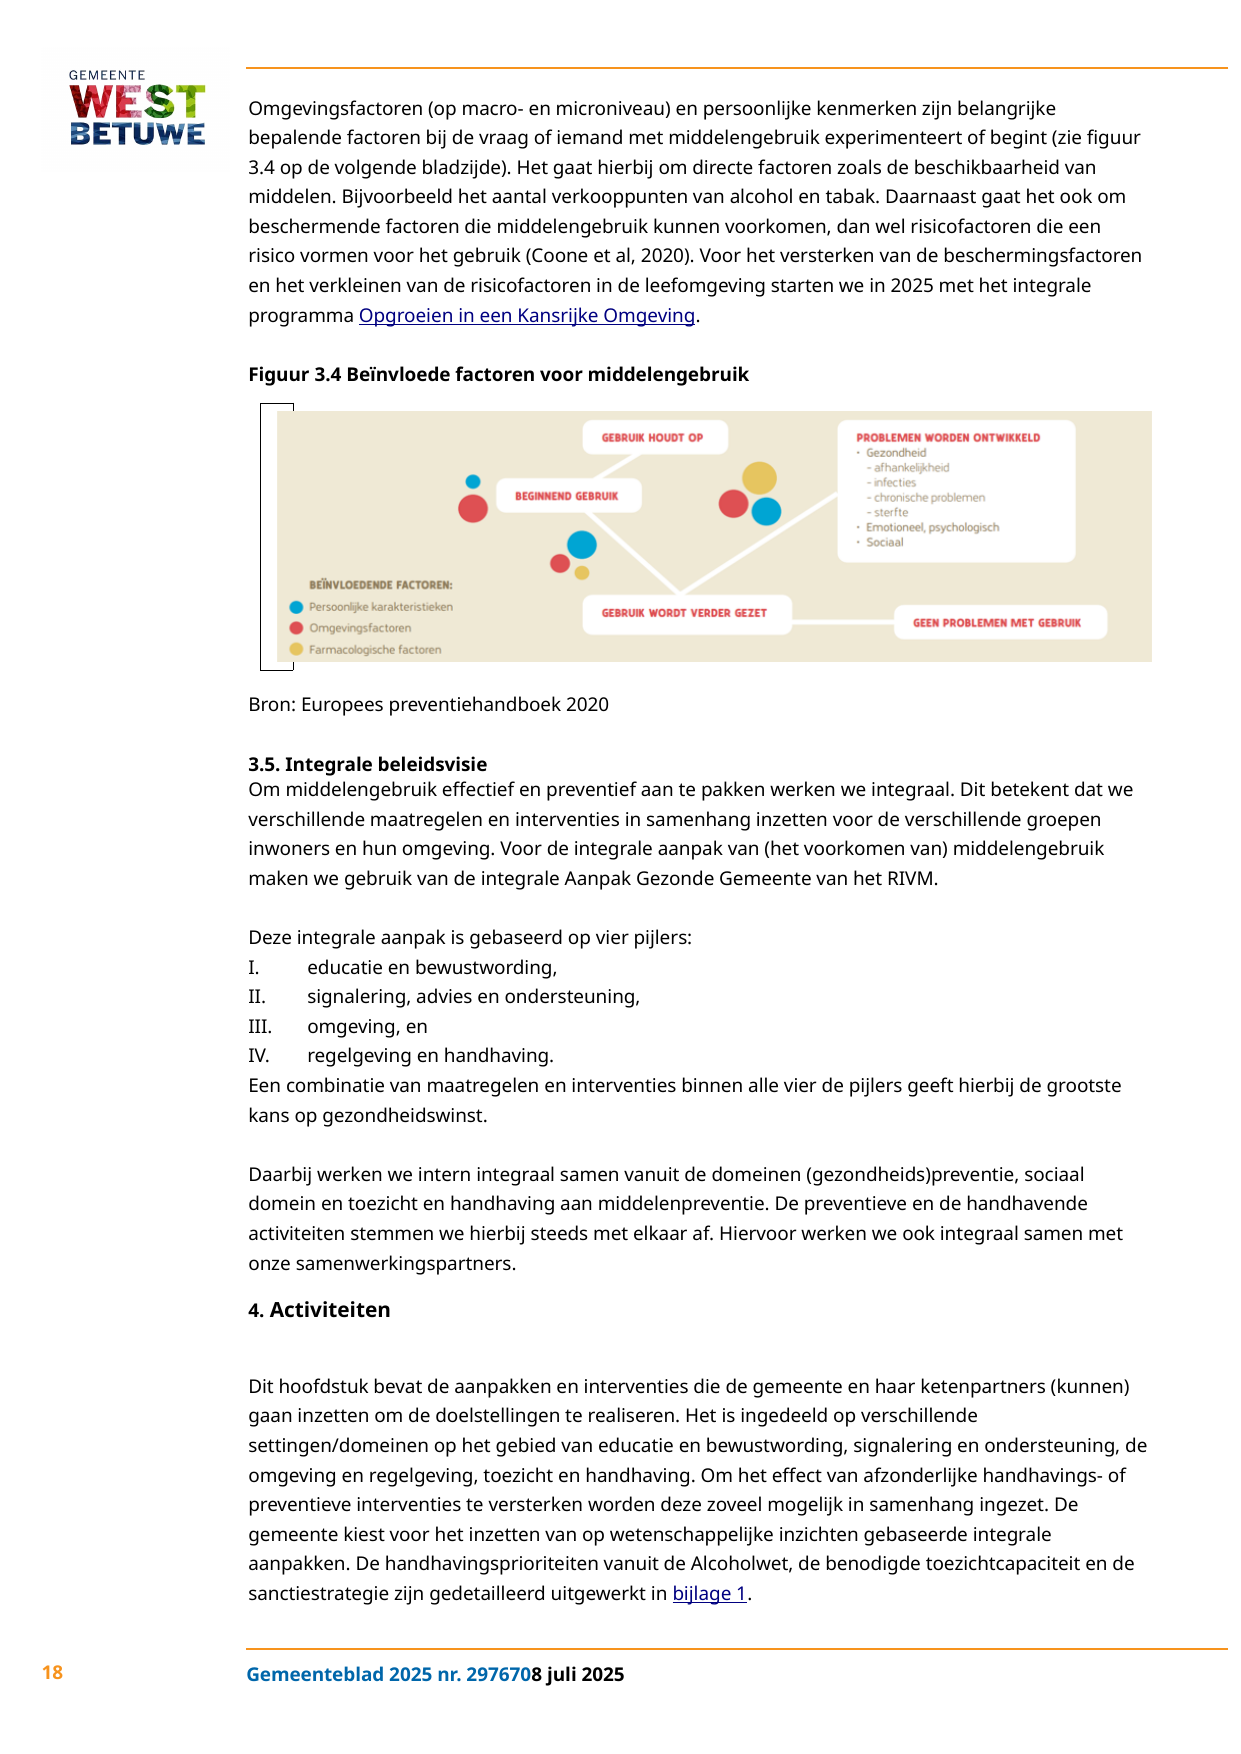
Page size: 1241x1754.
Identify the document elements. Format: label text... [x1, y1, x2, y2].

text 3.5. Integrale beleidsvisie [248, 751, 1152, 776]
list educatie en bewustwording, [248, 954, 1152, 980]
text Bron: Europees preventiehandboek 2020 [248, 692, 1152, 717]
list regelgeving en handhaving. [248, 1043, 1152, 1068]
text Om middelengebruik effectief en preventief aan te pakken werken we integraal. Dit betekent dat we verschillende maatregelen en interventies in samenhang inzetten voor de verschillende groepen inwoners en hun omgeving. Voor de integrale aanpak van (het voorkomen van) middelengebruik maken we gebruik van de integrale Aanpak Gezonde Gemeente van het RIVM. [248, 776, 1152, 891]
picture [268, 411, 1155, 662]
list omgeving, en [248, 1013, 1152, 1039]
text Omgevingsfactoren (op macro- en microniveau) en persoonlijke kenmerken zijn belangrijke bepalende factoren bij de vraag of iemand met middelengebruik experimenteert of begint (zie figuur 3.4 op de volgende bladzijde). Het gaat hierbij om directe factoren zoals de beschikbaarheid van middelen. Bijvoorbeeld het aantal verkooppunten van alcohol en tabak. Daarnaast gaat het ook om beschermende factoren die middelengebruik kunnen voorkomen, dan wel risicofactoren die een risico vormen voor het gebruik (Coone et al, 2020). Voor het versterken van de beschermingsfactoren en het verkleinen van de risicofactoren in de leefomgeving starten we in 2025 met het integrale programma Opgroeien in een Kansrijke Omgeving. [248, 95, 1152, 328]
text Een combinatie van maatregelen en interventies binnen alle vier de pijlers geeft hierbij de grootste kans op gezondheidswinst. [248, 1072, 1152, 1128]
list signalering, advies en ondersteuning, [248, 983, 1152, 1009]
text Deze integrale aanpak is gebaseerd op vier pijlers: [248, 924, 1152, 950]
text Dit hoofdstuk bevat de aanpakken en interventies die de gemeente en haar ketenpartners (kunnen) gaan inzetten om de doelstellingen te realiseren. Het is ingedeeld op verschillende settingen/domeinen op het gebied van educatie en bewustwording, signalering en ondersteuning, de omgeving en regelgeving, toezicht en handhaving. Om het effect van afzonderlijke handhavings- of preventieve interventies te versterken worden deze zoveel mogelijk in samenhang ingezet. De gemeente kiest voor het inzetten van op wetenschappelijke inzichten gebaseerde integrale aanpakken. De handhavingsprioriteiten vanuit de Alcoholwet, de benodigde toezichtcapaciteit en de sanctiestrategie zijn gedetailleerd uitgewerkt in bijlage 1. [248, 1373, 1152, 1606]
text Figuur 3.4 Beïnvloede factoren voor middelengebruik [248, 361, 1152, 387]
text 4. Activiteiten [248, 1295, 1152, 1324]
picture [41, 47, 231, 172]
text Daarbij werken we intern integraal samen vanuit de domeinen (gezondheids)preventie, sociaal domein en toezicht en handhaving aan middelenpreventie. De preventieve en de handhavende activiteiten stemmen we hierbij steeds met elkaar af. Hiervoor werken we ook integraal samen met onze samenwerkingspartners. [248, 1161, 1152, 1276]
